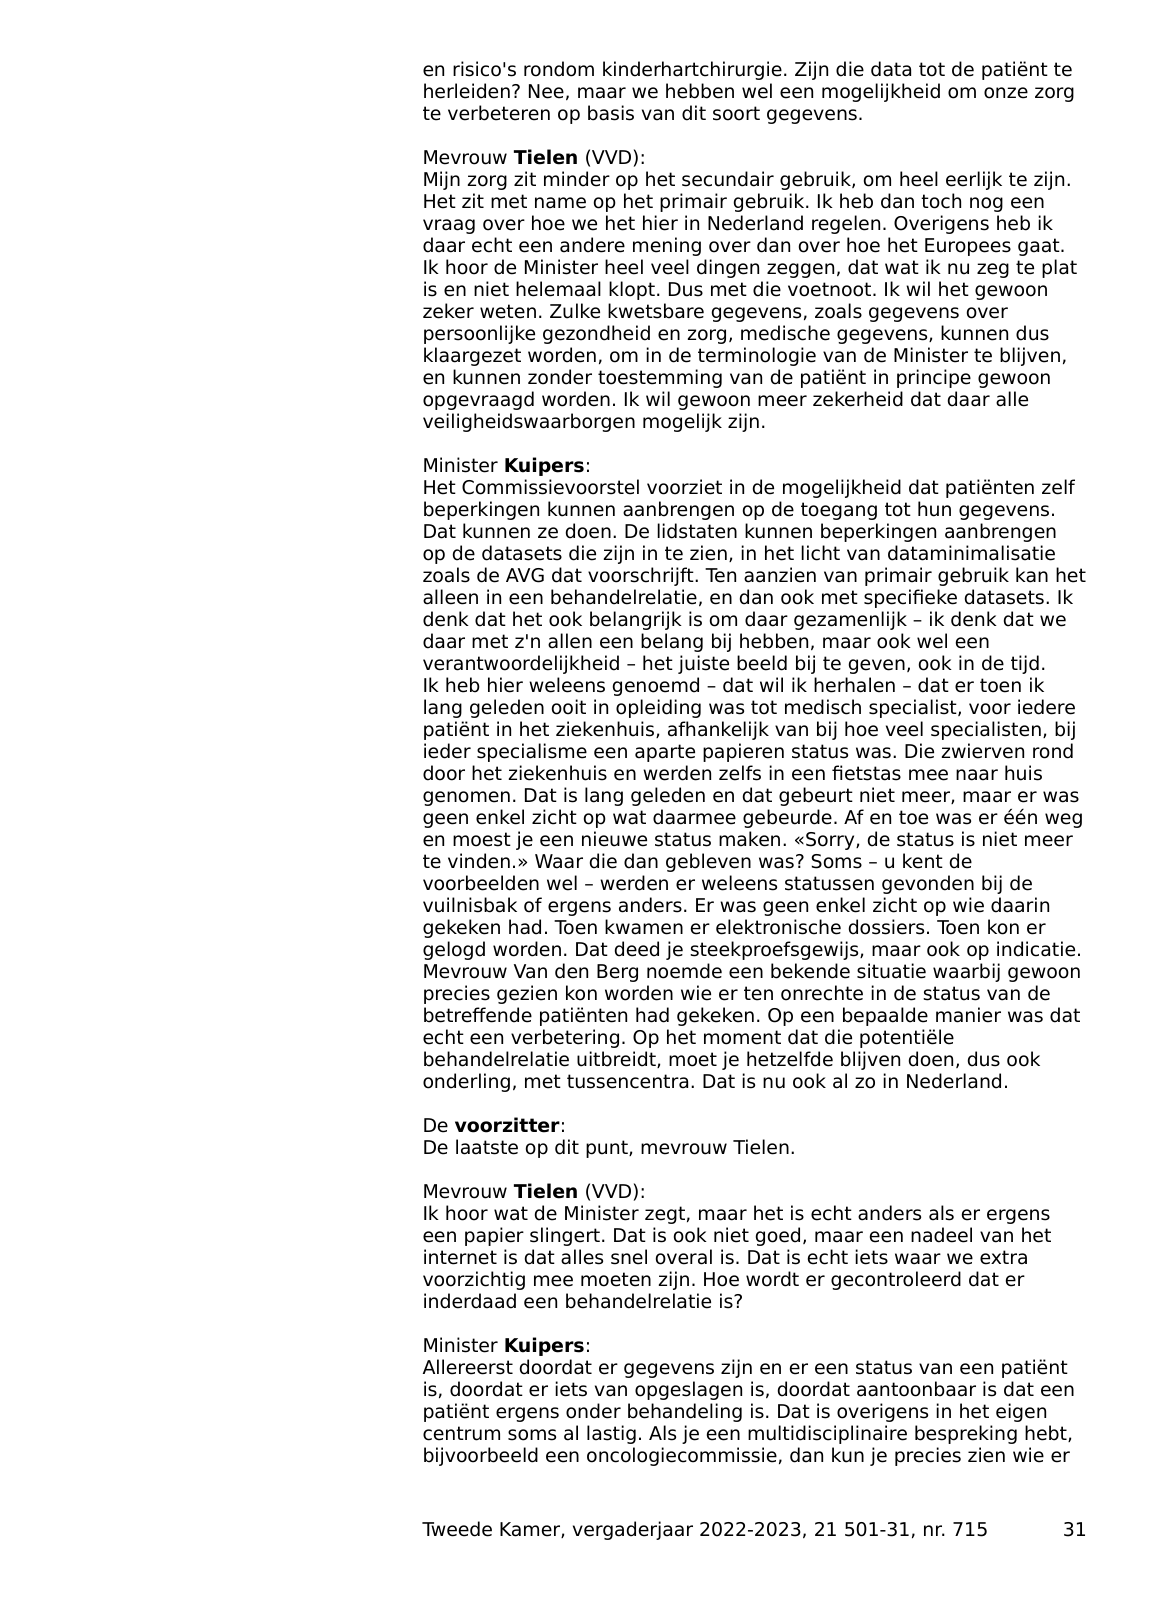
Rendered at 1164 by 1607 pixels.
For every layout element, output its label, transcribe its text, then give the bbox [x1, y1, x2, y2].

text Allereerst doordat er gegevens zijn en er een status van een patiënt is, doordat er iets van opgeslagen is, doordat aantoonbaar is dat een patiënt ergens onder behandeling is. Dat is overigens in het eigen centrum soms al lastig. Als je een multidisciplinaire bespreking hebt, bijvoorbeeld een oncologiecommissie, dan kun je precies zien wie er [422, 1357, 1087, 1467]
text Mevrouw Tielen (VVD): [422, 1181, 1087, 1203]
text Ik hoor wat de Minister zegt, maar het is echt anders als er ergens een papier slingert. Dat is ook niet goed, maar een nadeel van het internet is dat alles snel overal is. Dat is echt iets waar we extra voorzichtig mee moeten zijn. Hoe wordt er gecontroleerd dat er inderdaad een behandelrelatie is? [422, 1203, 1087, 1313]
text De laatste op dit punt, mevrouw Tielen. [422, 1137, 1087, 1159]
text en risico's rondom kinderhartchirurgie. Zijn die data tot de patiënt te herleiden? Nee, maar we hebben wel een mogelijkheid om onze zorg te verbeteren op basis van dit soort gegevens. [422, 59, 1087, 125]
text Ik heb hier weleens genoemd – dat wil ik herhalen – dat er toen ik lang geleden ooit in opleiding was tot medisch specialist, voor iedere patiënt in het ziekenhuis, afhankelijk van bij hoe veel specialisten, bij ieder specialisme een aparte papieren status was. Die zwierven rond door het ziekenhuis en werden zelfs in een fietstas mee naar huis genomen. Dat is lang geleden en dat gebeurt niet meer, maar er was geen enkel zicht op wat daarmee gebeurde. Af en toe was er één weg en moest je een nieuwe status maken. «Sorry, de status is niet meer te vinden.» Waar die dan gebleven was? Soms – u kent de voorbeelden wel – werden er weleens statussen gevonden bij de vuilnisbak of ergens anders. Er was geen enkel zicht op wie daarin gekeken had. Toen kwamen er elektronische dossiers. Toen kon er gelogd worden. Dat deed je steekproefsgewijs, maar ook op indicatie. Mevrouw Van den Berg noemde een bekende situatie waarbij gewoon precies gezien kon worden wie er ten onrechte in de status van de betreffende patiënten had gekeken. Op een bepaalde manier was dat echt een verbetering. Op het moment dat die potentiële behandelrelatie uitbreidt, moet je hetzelfde blijven doen, dus ook onderling, met tussencentra. Dat is nu ook al zo in Nederland. [422, 675, 1087, 1092]
text De voorzitter: [422, 1115, 1087, 1137]
text Minister Kuipers: [422, 1335, 1087, 1357]
text Mevrouw Tielen (VVD): [422, 147, 1087, 169]
text Mijn zorg zit minder op het secundair gebruik, om heel eerlijk te zijn. Het zit met name op het primair gebruik. Ik heb dan toch nog een vraag over hoe we het hier in Nederland regelen. Overigens heb ik daar echt een andere mening over dan over hoe het Europees gaat. Ik hoor de Minister heel veel dingen zeggen, dat wat ik nu zeg te plat is en niet helemaal klopt. Dus met die voetnoot. Ik wil het gewoon zeker weten. Zulke kwetsbare gegevens, zoals gegevens over persoonlijke gezondheid en zorg, medische gegevens, kunnen dus klaargezet worden, om in de terminologie van de Minister te blijven, en kunnen zonder toestemming van de patiënt in principe gewoon opgevraagd worden. Ik wil gewoon meer zekerheid dat daar alle veiligheidswaarborgen mogelijk zijn. [422, 169, 1087, 433]
text Het Commissievoorstel voorziet in de mogelijkheid dat patiënten zelf beperkingen kunnen aanbrengen op de toegang tot hun gegevens. Dat kunnen ze doen. De lidstaten kunnen beperkingen aanbrengen op de datasets die zijn in te zien, in het licht van dataminimalisatie zoals de AVG dat voorschrijft. Ten aanzien van primair gebruik kan het alleen in een behandelrelatie, en dan ook met specifieke datasets. Ik denk dat het ook belangrijk is om daar gezamenlijk – ik denk dat we daar met z'n allen een belang bij hebben, maar ook wel een verantwoordelijkheid – het juiste beeld bij te geven, ook in de tijd. [422, 477, 1087, 675]
text Minister Kuipers: [422, 455, 1087, 477]
